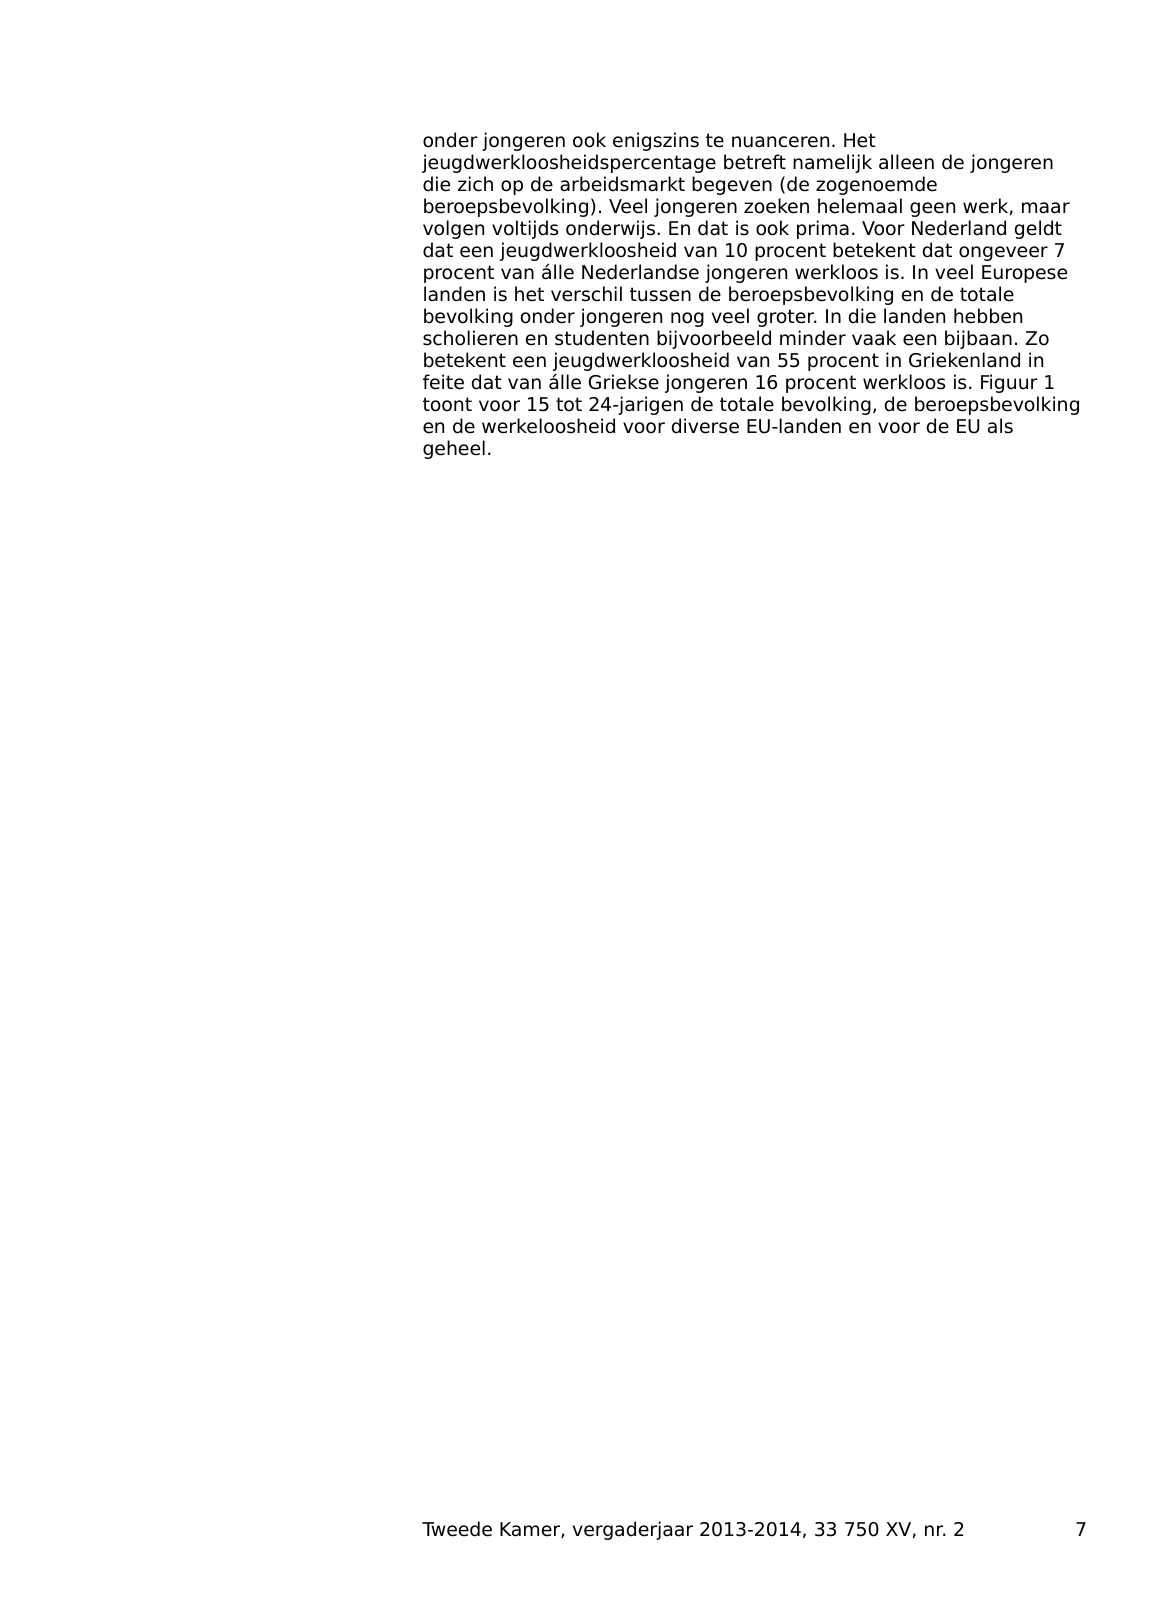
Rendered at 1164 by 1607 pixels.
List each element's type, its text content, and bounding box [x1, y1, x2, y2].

text onder jongeren ook enigszins te nuanceren. Het jeugdwerkloosheidspercentage betreft namelijk alleen de jongeren die zich op de arbeidsmarkt begeven (de zogenoemde beroepsbevolking). Veel jongeren zoeken helemaal geen werk, maar volgen voltijds onderwijs. En dat is ook prima. Voor Nederland geldt dat een jeugdwerkloosheid van 10 procent betekent dat ongeveer 7 procent van álle Nederlandse jongeren werkloos is. In veel Europese landen is het verschil tussen de beroepsbevolking en de totale bevolking onder jongeren nog veel groter. In die landen hebben scholieren en studenten bijvoorbeeld minder vaak een bijbaan. Zo betekent een jeugdwerkloosheid van 55 procent in Griekenland in feite dat van álle Griekse jongeren 16 procent werkloos is. Figuur 1 toont voor 15 tot 24-jarigen de totale bevolking, de beroepsbevolking en de werkeloosheid voor diverse EU-landen en voor de EU als geheel. [422, 130, 1087, 459]
